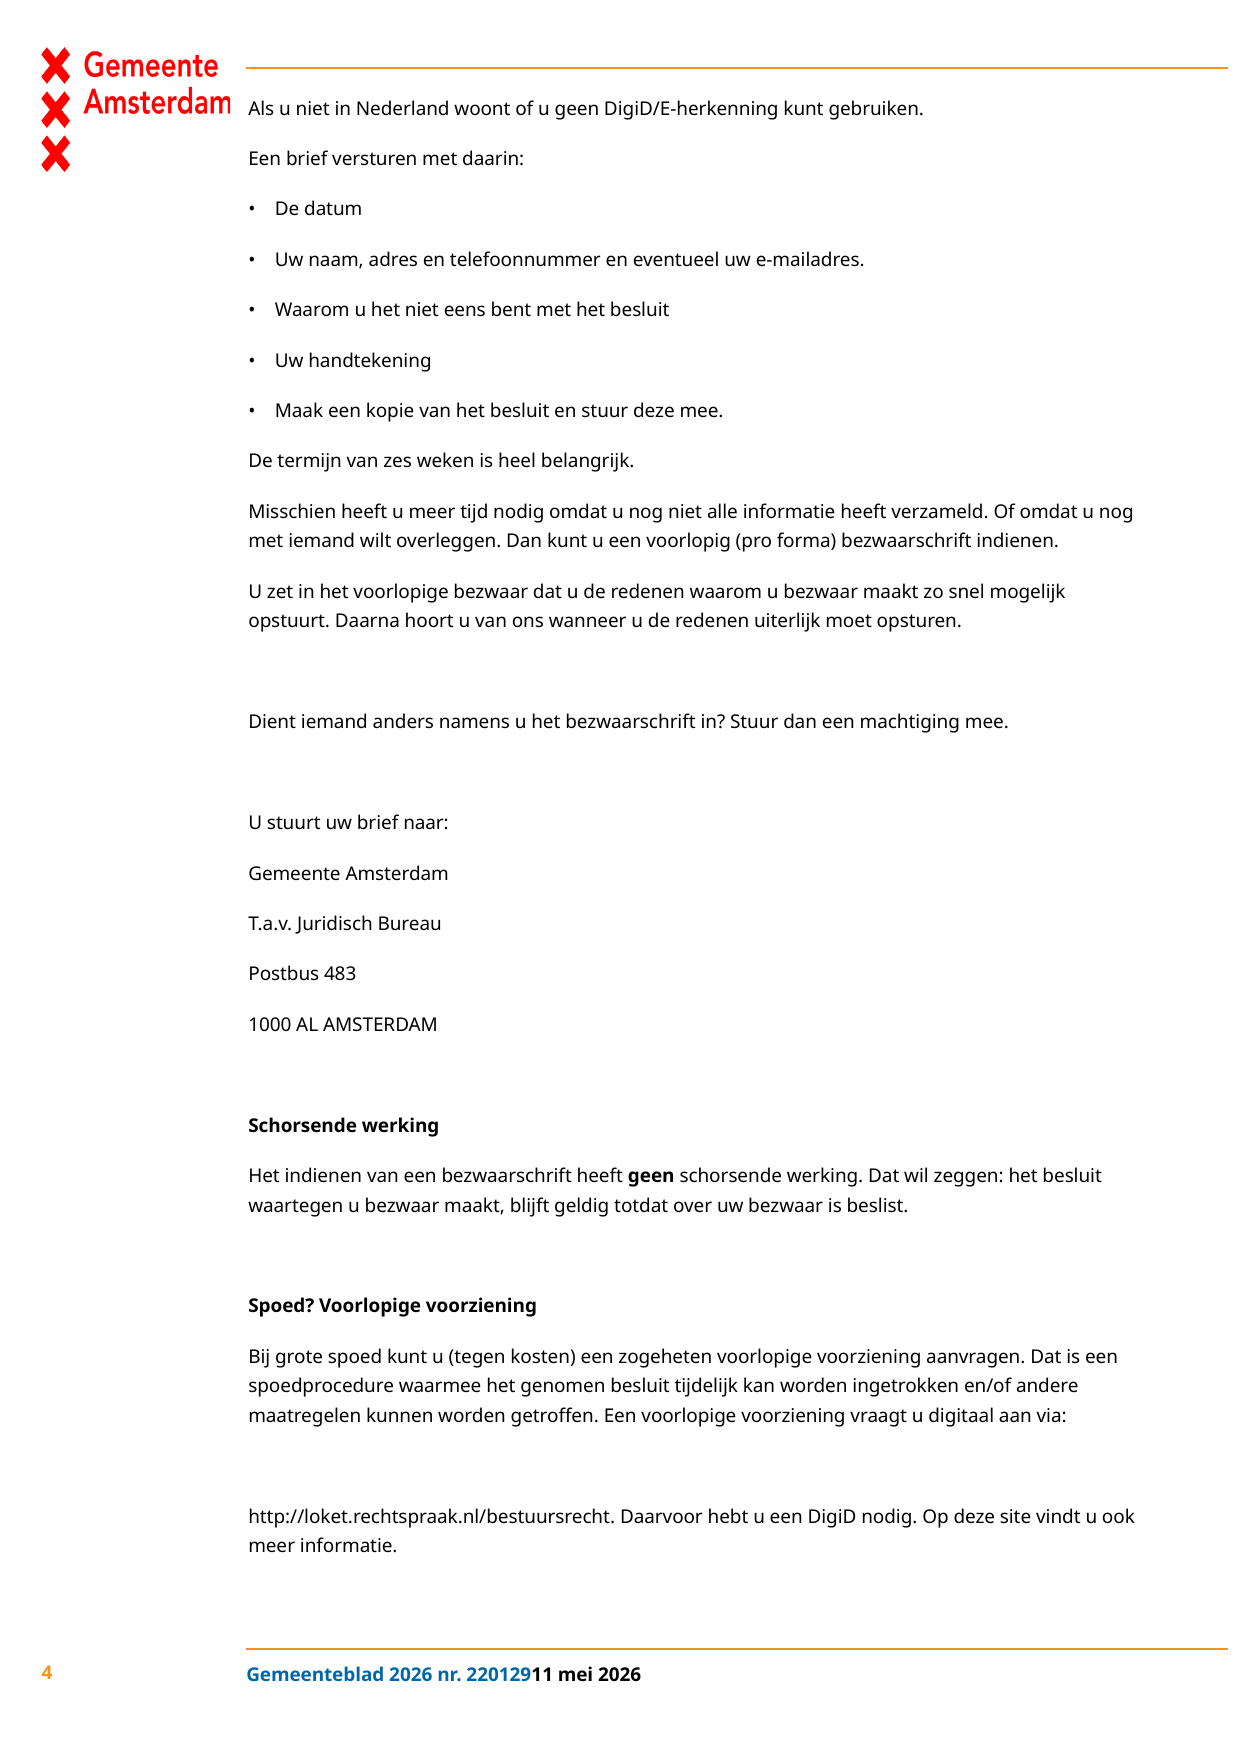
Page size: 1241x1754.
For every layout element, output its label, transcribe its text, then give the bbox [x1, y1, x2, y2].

text Spoed? Voorlopige voorziening [248, 1293, 1152, 1318]
text Schorsende werking [248, 1112, 1152, 1138]
text 1000 AL AMSTERDAM [248, 1011, 1152, 1037]
text • Maak een kopie van het besluit en stuur deze mee. [248, 397, 1152, 423]
text T.a.v. Juridisch Bureau [248, 910, 1152, 936]
text Gemeente Amsterdam [248, 860, 1152, 886]
text Postbus 483 [248, 961, 1152, 986]
text • Uw naam, adres en telefoonnummer en eventueel uw e-mailadres. [248, 246, 1152, 272]
text http://loket.rechtspraak.nl/bestuursrecht. Daarvoor hebt u een DigiD nodig. Op deze site vindt u ook meer informatie. [248, 1503, 1152, 1558]
text Dient iemand anders namens u het bezwaarschrift in? Stuur dan een machtiging mee. [248, 708, 1152, 734]
text Een brief versturen met daarin: [248, 145, 1152, 171]
text U stuurt uw brief naar: [248, 809, 1152, 835]
text U zet in het voorlopige bezwaar dat u de redenen waarom u bezwaar maakt zo snel mogelijk opstuurt. Daarna hoort u van ons wanneer u de redenen uiterlijk moet opsturen. [248, 578, 1152, 633]
picture [41, 47, 231, 172]
text De termijn van zes weken is heel belangrijk. [248, 448, 1152, 473]
text • De datum [248, 196, 1152, 221]
text • Waarom u het niet eens bent met het besluit [248, 296, 1152, 322]
text Bij grote spoed kunt u (tegen kosten) een zogeheten voorlopige voorziening aanvragen. Dat is een spoedprocedure waarmee het genomen besluit tijdelijk kan worden ingetrokken en/of andere maatregelen kunnen worden getroffen. Een voorlopige voorziening vraagt u digitaal aan via: [248, 1343, 1152, 1428]
text Misschien heeft u meer tijd nodig omdat u nog niet alle informatie heeft verzameld. Of omdat u nog met iemand wilt overleggen. Dan kunt u een voorlopig (pro forma) bezwaarschrift indienen. [248, 498, 1152, 553]
text • Uw handtekening [248, 347, 1152, 373]
text Het indienen van een bezwaarschrift heeft geen schorsende werking. Dat wil zeggen: het besluit waartegen u bezwaar maakt, blijft geldig totdat over uw bezwaar is beslist. [248, 1162, 1152, 1218]
text Als u niet in Nederland woont of u geen DigiD/E-herkenning kunt gebruiken. [248, 95, 1152, 121]
